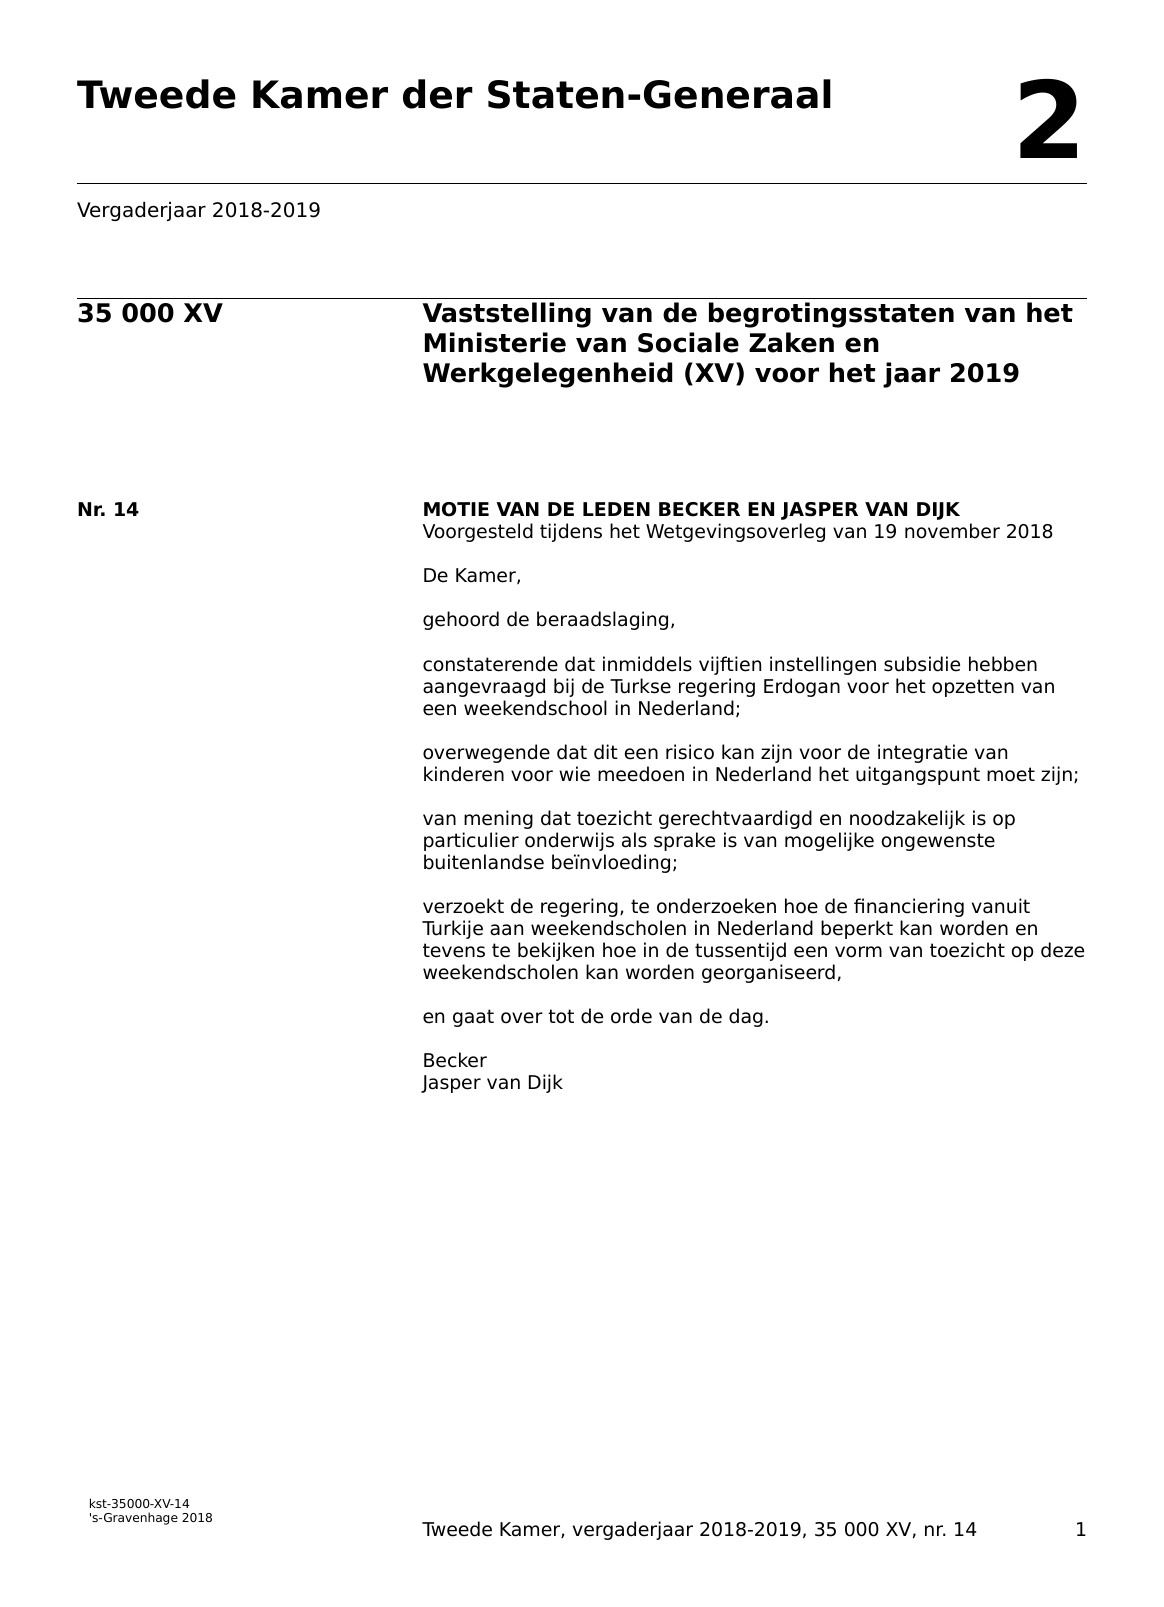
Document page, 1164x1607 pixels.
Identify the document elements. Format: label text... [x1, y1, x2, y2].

text Jasper van Dijk [422, 1072, 1087, 1094]
text Voorgesteld tijdens het Wetgevingsoverleg van 19 november 2018 [422, 521, 1087, 543]
text en gaat over tot de orde van de dag. [422, 1006, 1087, 1028]
text 's-Gravenhage 2018 [88, 1511, 323, 1525]
text De Kamer, [422, 565, 1087, 587]
text kst-35000-XV-14 [88, 1497, 323, 1511]
table_header Tweede Kamer der Staten-Generaal [77, 59, 886, 183]
text gehoord de beraadslaging, [422, 609, 1087, 631]
text overwegende dat dit een risico kan zijn voor de integratie van kinderen voor wie meedoen in Nederland het uitgangspunt moet zijn; [422, 742, 1087, 786]
text constaterende dat inmiddels vijftien instellingen subsidie hebben aangevraagd bij de Turkse regering Erdogan voor het opzetten van een weekendschool in Nederland; [422, 653, 1087, 719]
text Becker [422, 1050, 1087, 1072]
subtitle Nr. 14 MOTIE VAN DE LEDEN BECKER EN JASPER VAN DIJK [77, 499, 1087, 521]
table_cell Vergaderjaar 2018-2019 [77, 184, 1087, 298]
subtitle 35 000 XV Vaststelling van de begrotingsstaten van het Ministerie van Sociale Zaken en Werkgelegenheid (XV) voor het jaar 2019 [77, 299, 1087, 388]
text van mening dat toezicht gerechtvaardigd en noodzakelijk is op particulier onderwijs als sprake is van mogelijke ongewenste buitenlandse beïnvloeding; [422, 808, 1087, 874]
table_header 2 [886, 59, 1087, 183]
text verzoekt de regering, te onderzoeken hoe de financiering vanuit Turkije aan weekendscholen in Nederland beperkt kan worden en tevens te bekijken hoe in de tussentijd een vorm van toezicht op deze weekendscholen kan worden georganiseerd, [422, 896, 1087, 984]
